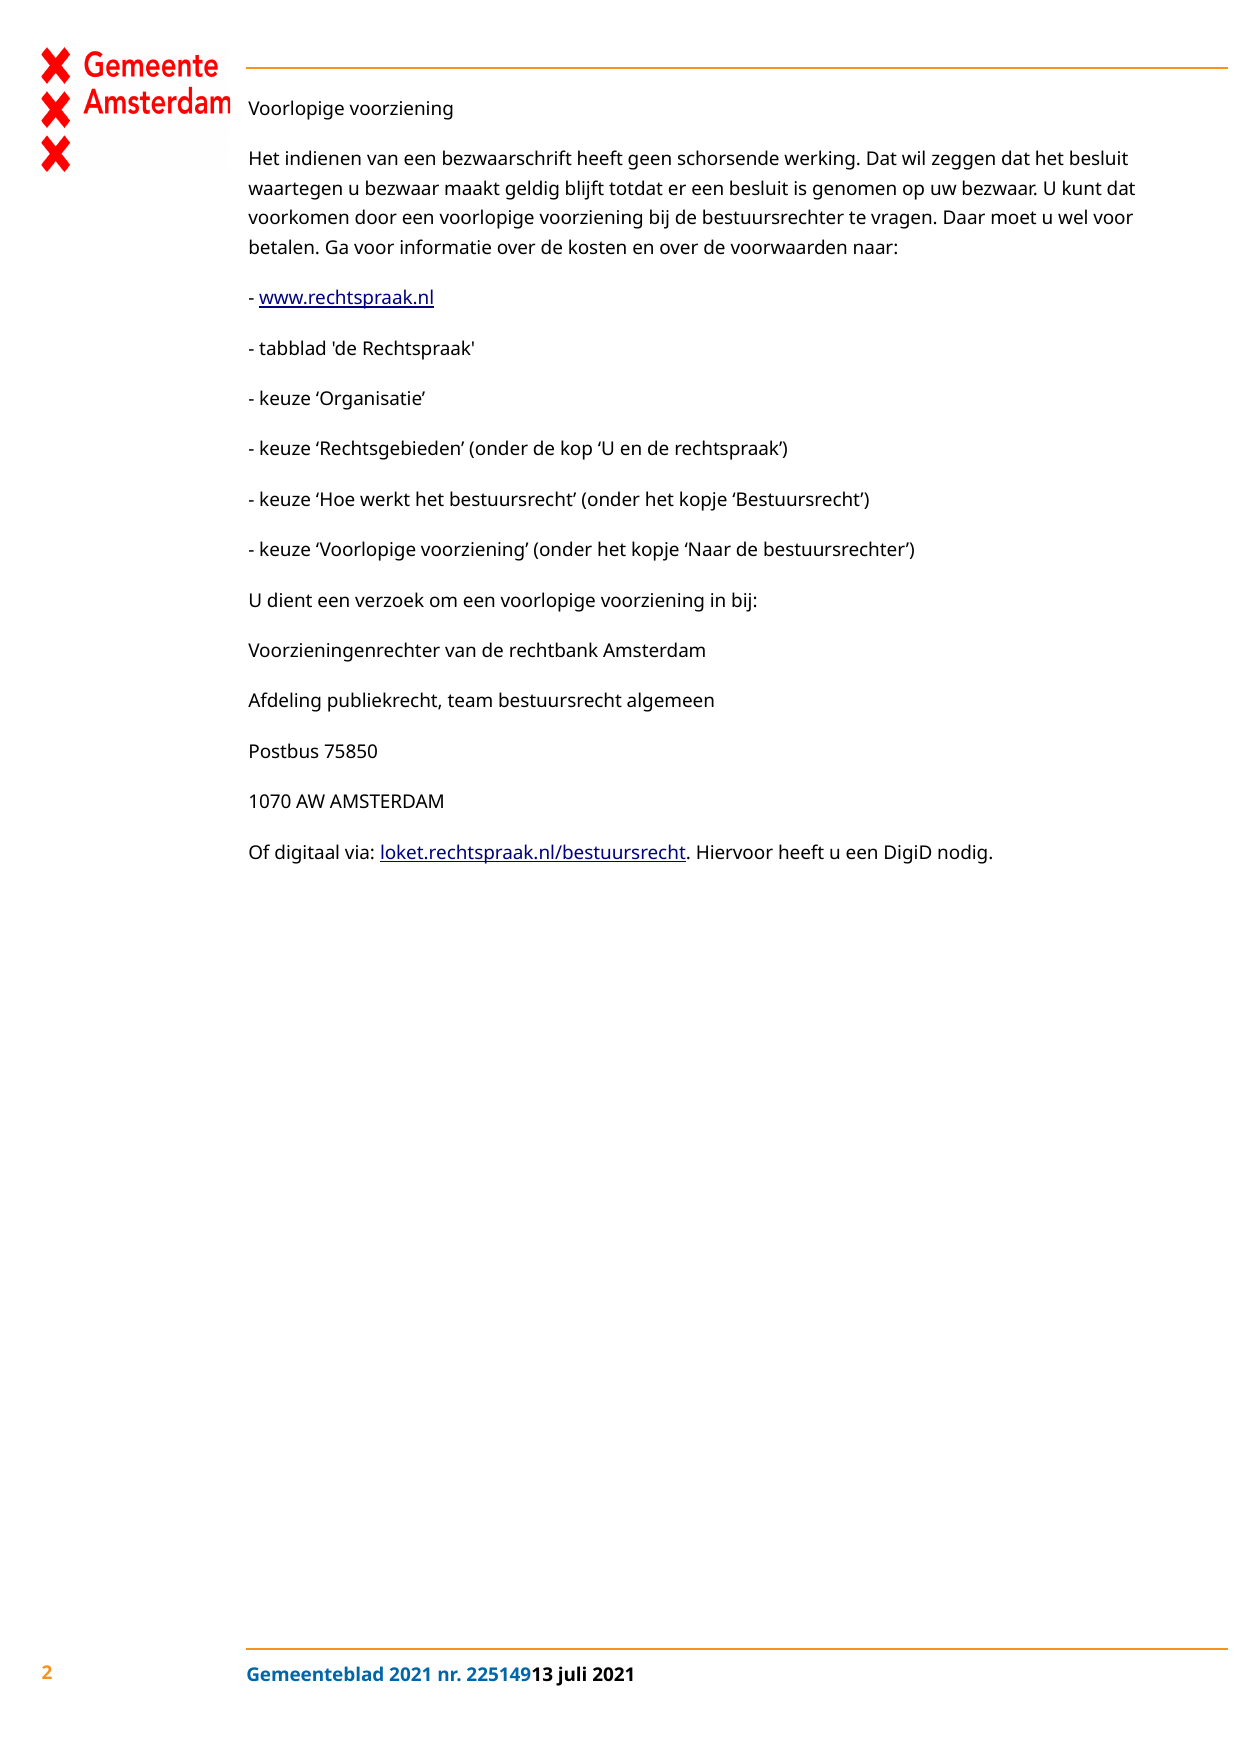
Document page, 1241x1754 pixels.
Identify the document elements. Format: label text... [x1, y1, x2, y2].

text Afdeling publiekrecht, team bestuursrecht algemeen [248, 688, 1152, 713]
picture [41, 47, 231, 172]
text Voorlopige voorziening [248, 95, 1152, 121]
text - www.rechtspraak.nl [248, 284, 1152, 310]
text - tabblad 'de Rechtspraak' [248, 335, 1152, 361]
text - keuze ‘Voorlopige voorziening’ (onder het kopje ‘Naar de bestuursrechter’) [248, 536, 1152, 562]
text Of digitaal via: loket.rechtspraak.nl/bestuursrecht. Hiervoor heeft u een DigiD nodig. [248, 839, 1152, 865]
text - keuze ‘Rechtsgebieden’ (onder de kop ‘U en de rechtspraak’) [248, 436, 1152, 461]
text Voorzieningenrechter van de rechtbank Amsterdam [248, 637, 1152, 663]
text U dient een verzoek om een voorlopige voorziening in bij: [248, 587, 1152, 613]
text - keuze ‘Organisatie’ [248, 385, 1152, 411]
text - keuze ‘Hoe werkt het bestuursrecht’ (onder het kopje ‘Bestuursrecht’) [248, 486, 1152, 512]
text Het indienen van een bezwaarschrift heeft geen schorsende werking. Dat wil zeggen dat het besluit waartegen u bezwaar maakt geldig blijft totdat er een besluit is genomen op uw bezwaar. U kunt dat voorkomen door een voorlopige voorziening bij de bestuursrechter te vragen. Daar moet u wel voor betalen. Ga voor informatie over de kosten en over de voorwaarden naar: [248, 145, 1152, 260]
text 1070 AW AMSTERDAM [248, 788, 1152, 814]
text Postbus 75850 [248, 738, 1152, 764]
